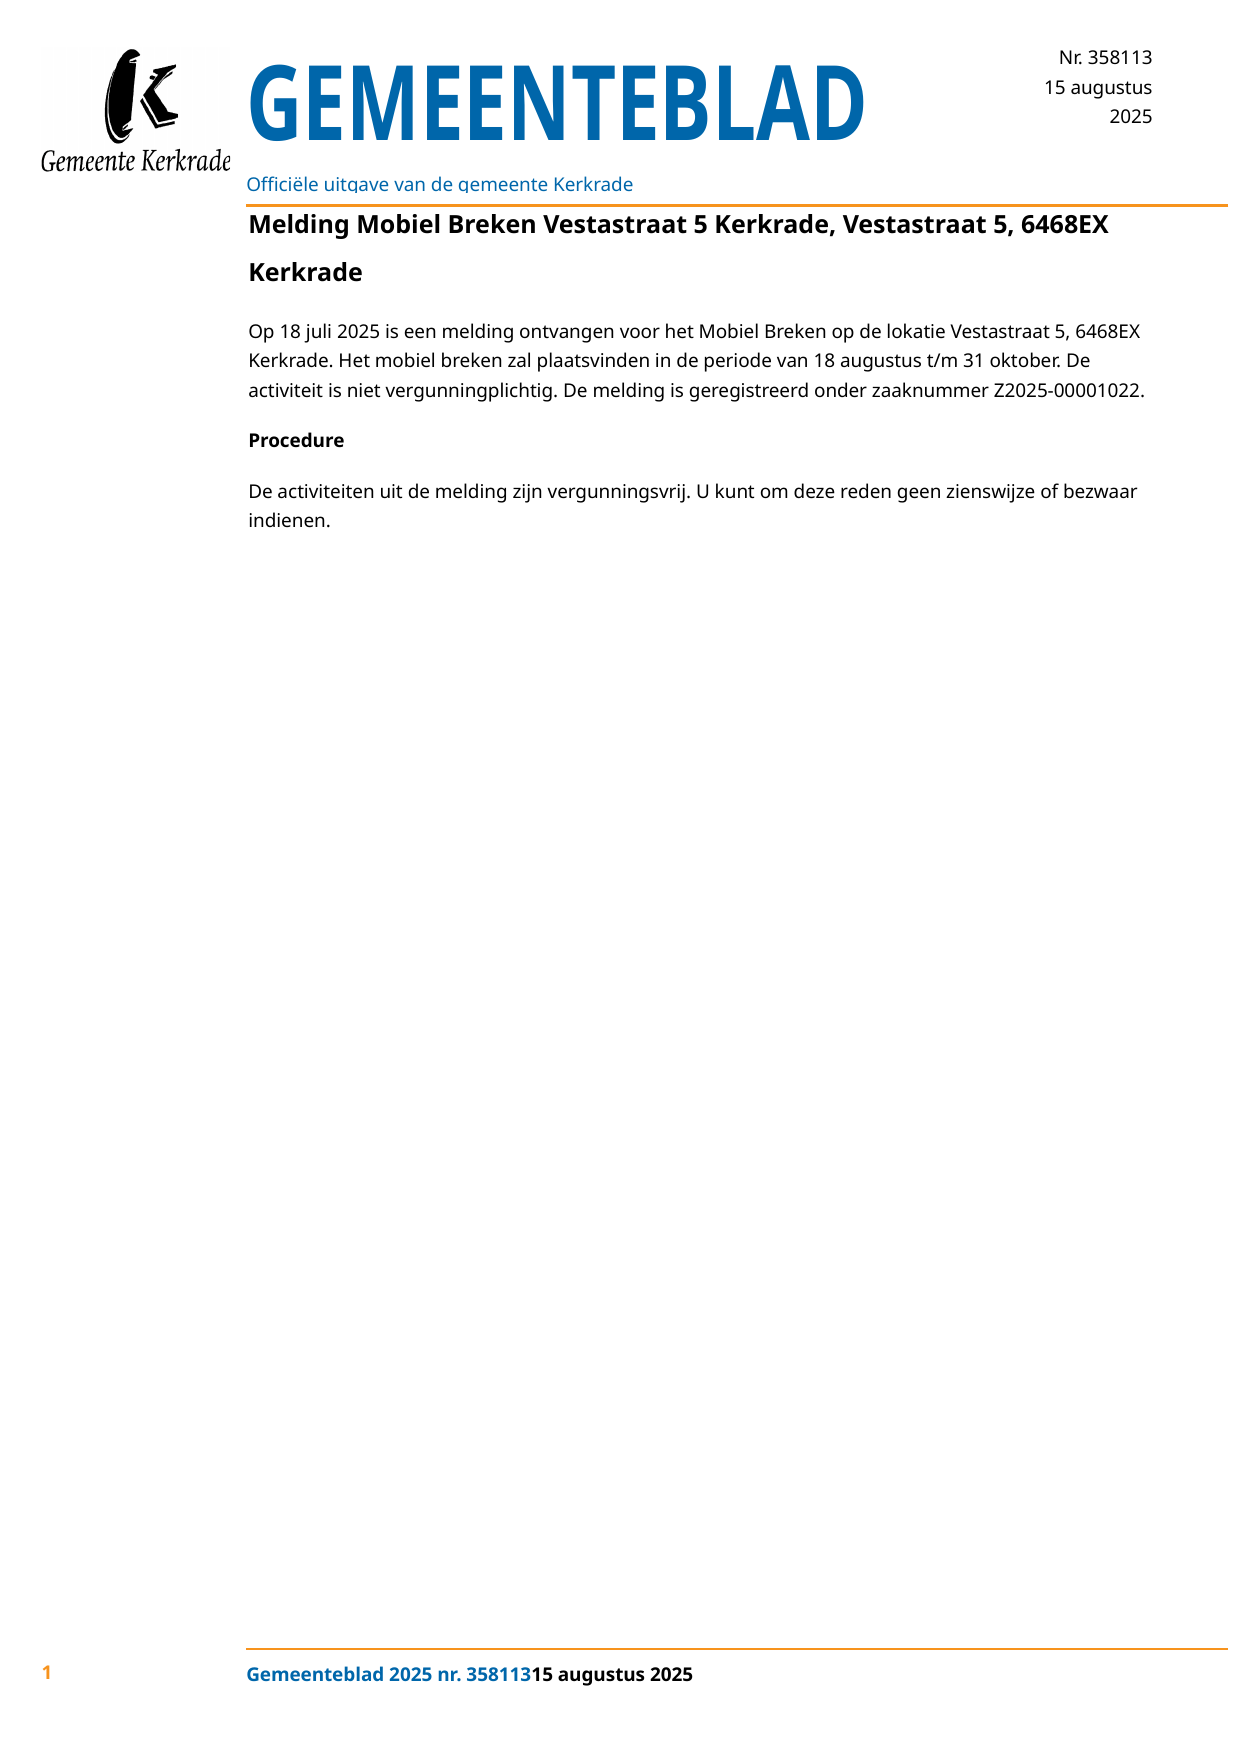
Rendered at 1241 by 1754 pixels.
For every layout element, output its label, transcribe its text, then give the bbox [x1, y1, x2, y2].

text Melding Mobiel Breken Vestastraat 5 Kerkrade, Vestastraat 5, 6468EX Kerkrade [248, 207, 1152, 288]
text Op 18 juli 2025 is een melding ontvangen voor het Mobiel Breken op de lokatie Vestastraat 5, 6468EX Kerkrade. Het mobiel breken zal plaatsvinden in de periode van 18 augustus t/m 31 oktober. De activiteit is niet vergunningplichtig. De melding is geregistreerd onder zaaknummer Z2025-00001022. [248, 318, 1152, 403]
text De activiteiten uit de melding zijn vergunningsvrij. U kunt om deze reden geen zienswijze of bezwaar indienen. [248, 478, 1152, 533]
text Procedure [248, 427, 1152, 453]
picture [41, 47, 231, 172]
